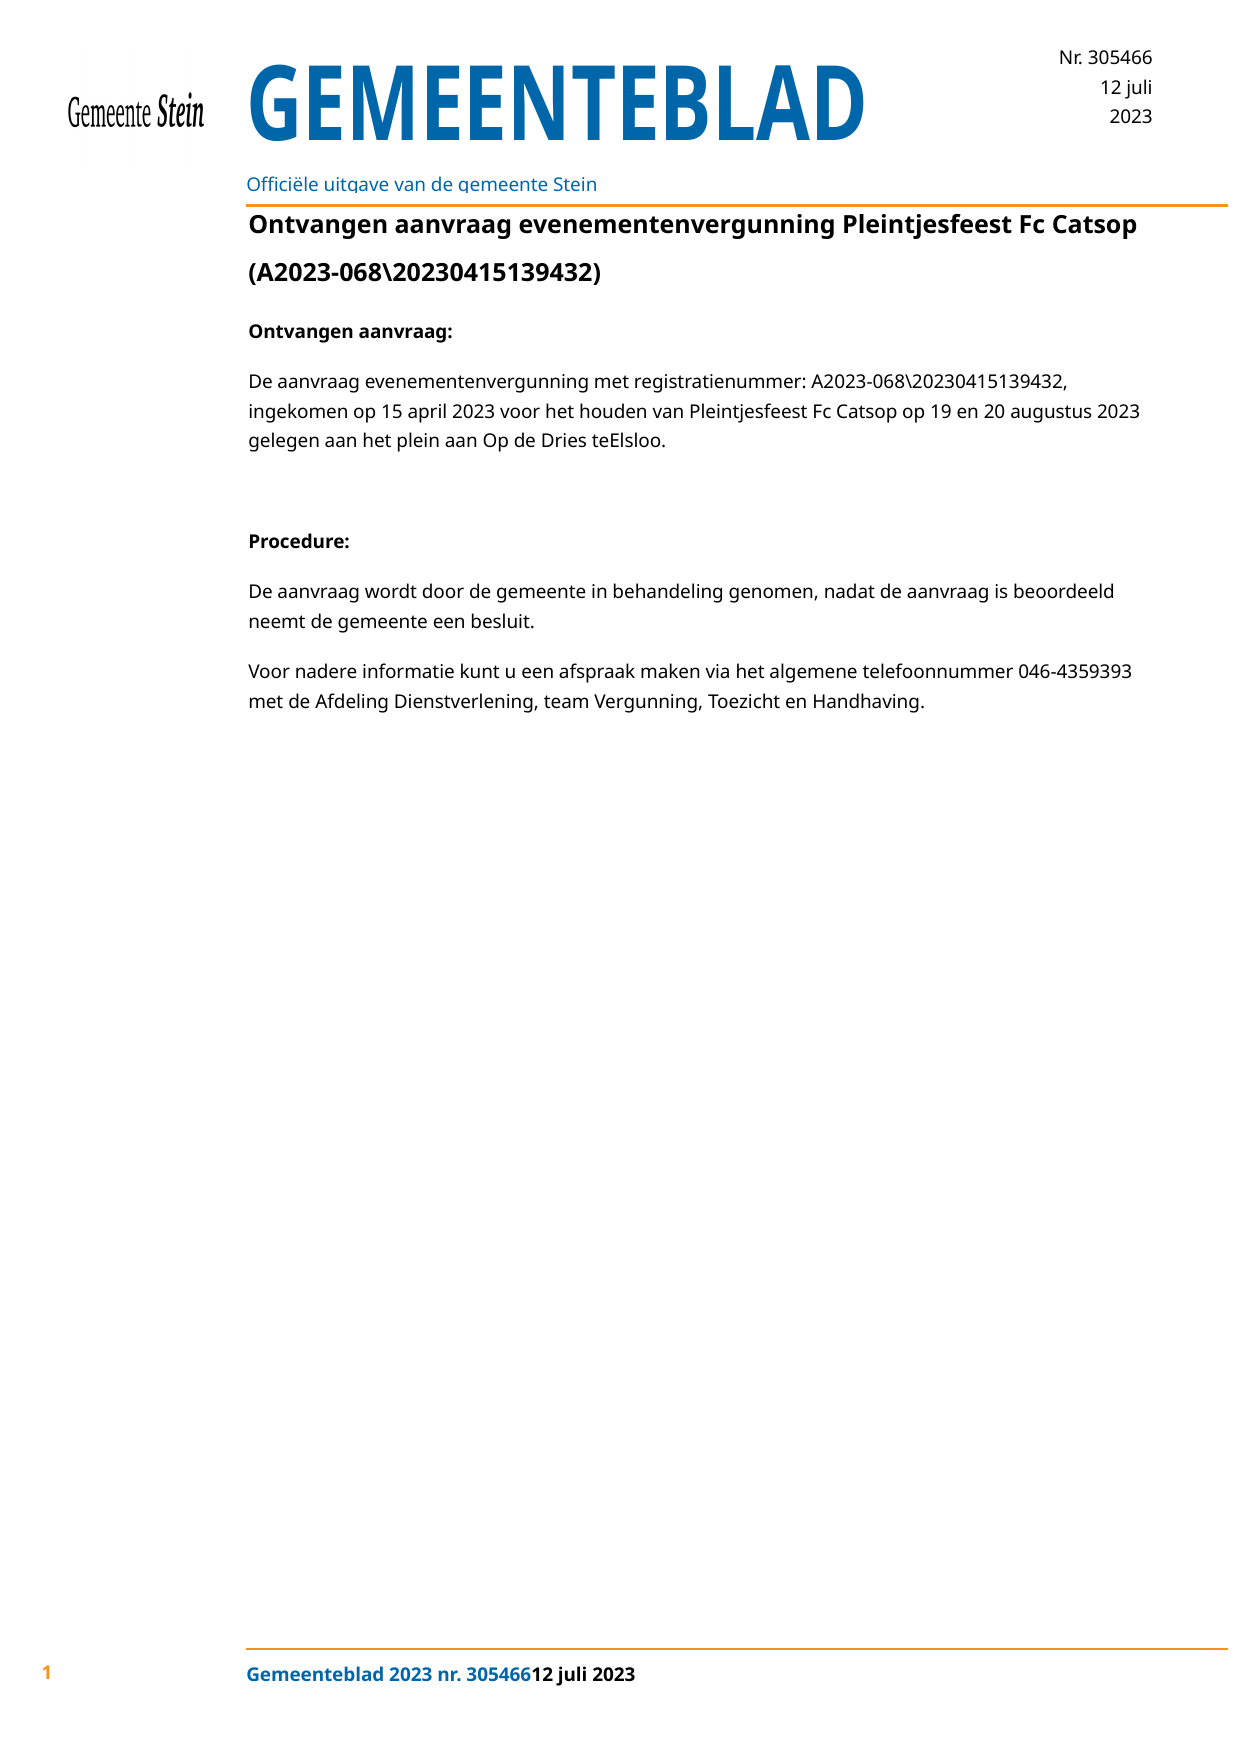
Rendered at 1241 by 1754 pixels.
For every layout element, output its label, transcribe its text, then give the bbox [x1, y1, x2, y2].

text Procedure: [248, 528, 1152, 554]
picture [41, 47, 231, 172]
text De aanvraag wordt door de gemeente in behandeling genomen, nadat de aanvraag is beoordeeld neemt de gemeente een besluit. [248, 579, 1152, 634]
text De aanvraag evenementenvergunning met registratienummer: A2023-068\20230415139432, ingekomen op 15 april 2023 voor het houden van Pleintjesfeest Fc Catsop op 19 en 20 augustus 2023 gelegen aan het plein aan Op de Dries teElsloo. [248, 368, 1152, 453]
text Ontvangen aanvraag evenementenvergunning Pleintjesfeest Fc Catsop (A2023-068\20230415139432) [248, 207, 1152, 288]
text Voor nadere informatie kunt u een afspraak maken via het algemene telefoonnummer 046-4359393 met de Afdeling Dienstverlening, team Vergunning, Toezicht en Handhaving. [248, 659, 1152, 714]
text Ontvangen aanvraag: [248, 318, 1152, 344]
